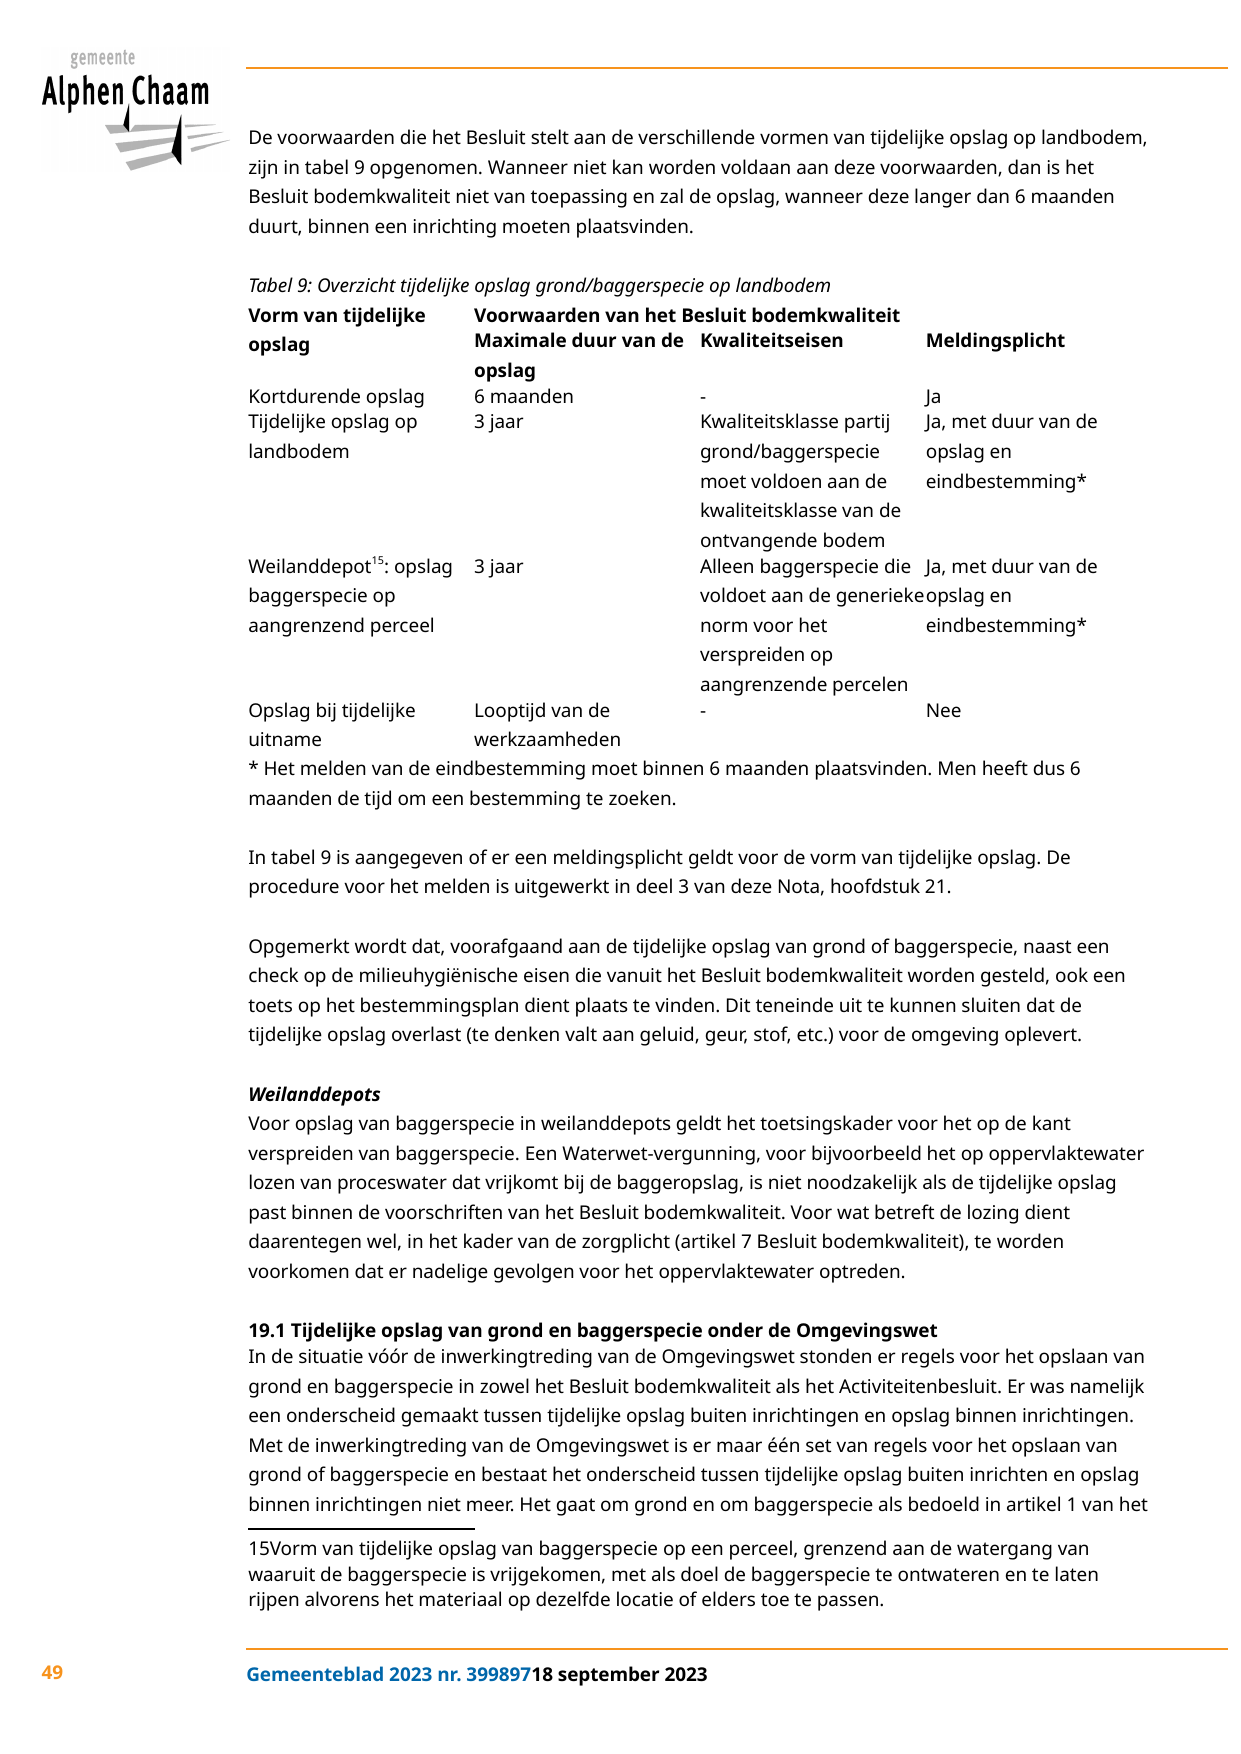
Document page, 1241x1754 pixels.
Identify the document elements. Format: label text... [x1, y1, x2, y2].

table_cell Alleen baggerspecie die voldoet aan de generieke norm voor het verspreiden op aangrenzende percelen [700, 553, 926, 697]
table_cell Weilanddepot: opslag baggerspecie op aangrenzend perceel [248, 553, 474, 697]
text * Het melden van de eindbestemming moet binnen 6 maanden plaatsvinden. Men heeft dus 6 maanden de tijd om een bestemming te zoeken. [248, 755, 1152, 811]
table_cell - [700, 697, 926, 752]
text Opgemerkt wordt dat, voorafgaand aan de tijdelijke opslag van grond of baggerspecie, naast een check op de milieuhygiënische eisen die vanuit het Besluit bodemkwaliteit worden gesteld, ook een toets op het bestemmingsplan dient plaats te vinden. Dit teneinde uit te kunnen sluiten dat de tijdelijke opslag overlast (te denken valt aan geluid, geur, stof, etc.) voor de omgeving oplevert. [248, 933, 1152, 1047]
text 19.1 Tijdelijke opslag van grond en baggerspecie onder de Omgevingswet [248, 1317, 1152, 1343]
table_cell Ja, met duur van de opslag en eindbestemming* [926, 409, 1152, 553]
text Voor opslag van baggerspecie in weilanddepots geldt het toetsingskader voor het op de kant verspreiden van baggerspecie. Een Waterwet-vergunning, voor bijvoorbeeld het op oppervlaktewater lozen van proceswater dat vrijkomt bij de baggeropslag, is niet noodzakelijk als de tijdelijke opslag past binnen de voorschriften van het Besluit bodemkwaliteit. Voor wat betreft de lozing dient daarentegen wel, in het kader van de zorgplicht (artikel 7 Besluit bodemkwaliteit), te worden voorkomen dat er nadelige gevolgen voor het oppervlaktewater optreden. [248, 1110, 1152, 1284]
text Weilanddepots [248, 1081, 1152, 1107]
table_cell Opslag bij tijdelijke uitname [248, 697, 474, 752]
table_cell Meldingsplicht [926, 328, 1152, 383]
table_cell - [700, 383, 926, 409]
table_cell Nee [926, 697, 1152, 752]
table_cell Kwaliteitsklasse partij grond/baggerspecie moet voldoen aan de kwaliteitsklasse van de ontvangende bodem [700, 409, 926, 553]
text De voorwaarden die het Besluit stelt aan de verschillende vormen van tijdelijke opslag op landbodem, zijn in tabel 9 opgenomen. Wanneer niet kan worden voldaan aan deze voorwaarden, dan is het Besluit bodemkwaliteit niet van toepassing en zal de opslag, wanneer deze langer dan 6 maanden duurt, binnen een inrichting moeten plaatsvinden. [248, 124, 1152, 239]
table_cell Ja, met duur van de opslag en eindbestemming* [926, 553, 1152, 697]
picture [41, 47, 231, 172]
table_header Vorm van tijdelijke opslag [248, 302, 474, 383]
text In tabel 9 is aangegeven of er een meldingsplicht geldt voor de vorm van tijdelijke opslag. De procedure voor het melden is uitgewerkt in deel 3 van deze Nota, hoofdstuk 21. [248, 844, 1152, 899]
table_cell Maximale duur van de opslag [474, 328, 700, 383]
text In de situatie vóór de inwerkingtreding van de Omgevingswet stonden er regels voor het opslaan van grond en baggerspecie in zowel het Besluit bodemkwaliteit als het Activiteitenbesluit. Er was namelijk een onderscheid gemaakt tussen tijdelijke opslag buiten inrichtingen en opslag binnen inrichtingen. Met de inwerkingtreding van de Omgevingswet is er maar één set van regels voor het opslaan van grond of baggerspecie en bestaat het onderscheid tussen tijdelijke opslag buiten inrichten en opslag binnen inrichtingen niet meer. Het gaat om grond en om baggerspecie als bedoeld in artikel 1 van het [248, 1343, 1152, 1517]
table_cell Kwaliteitseisen [700, 328, 926, 383]
table_cell Kortdurende opslag [248, 383, 474, 409]
table_cell Looptijd van de werkzaamheden [474, 697, 700, 752]
table_cell 6 maanden [474, 383, 700, 409]
table_header Voorwaarden van het Besluit bodemkwaliteit [474, 302, 1152, 328]
table_cell 3 jaar [474, 553, 700, 697]
table_cell Tijdelijke opslag op landbodem [248, 409, 474, 553]
table_cell 3 jaar [474, 409, 700, 553]
text Tabel 9: Overzicht tijdelijke opslag grond/baggerspecie op landbodem [248, 272, 1152, 298]
table_cell Ja [926, 383, 1152, 409]
